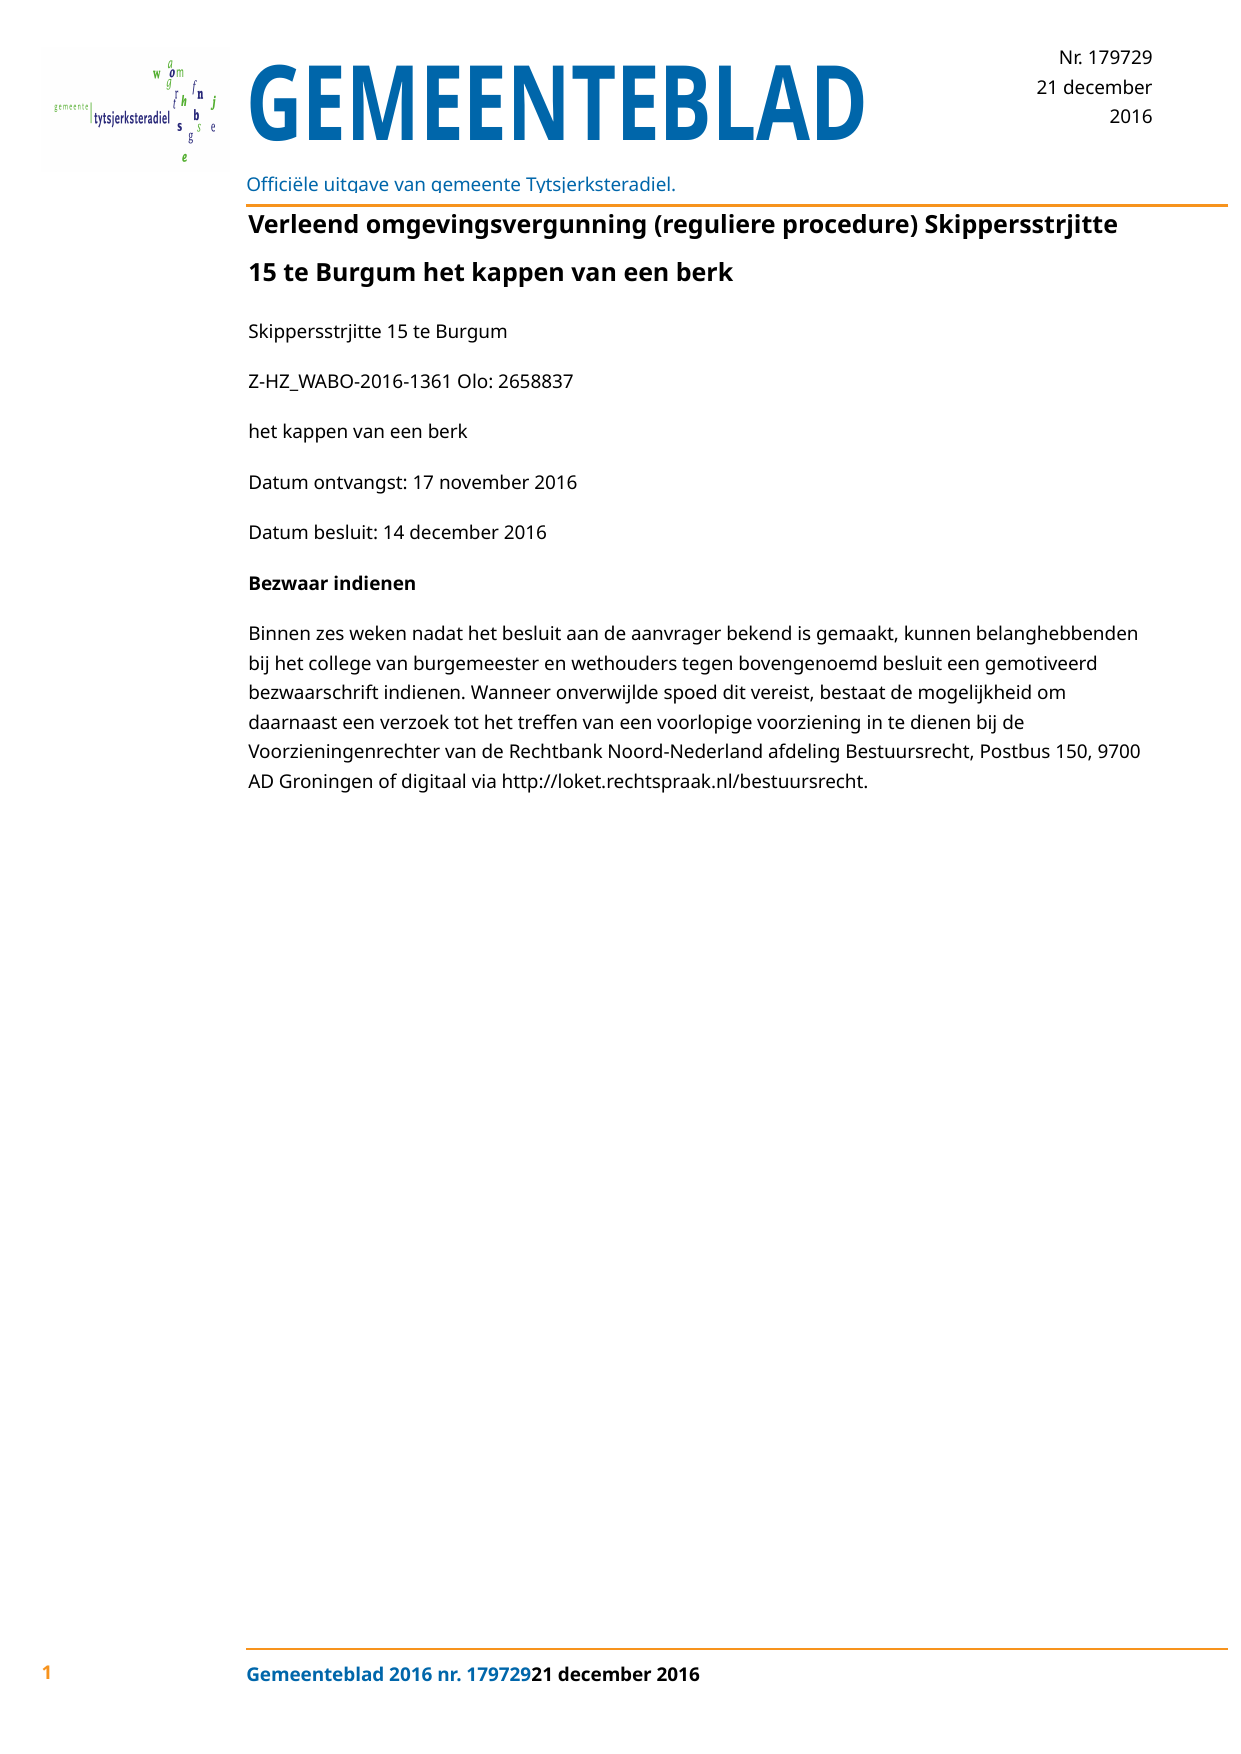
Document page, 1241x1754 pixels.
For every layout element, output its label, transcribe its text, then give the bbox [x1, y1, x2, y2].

picture [41, 47, 231, 172]
text Bezwaar indienen [248, 570, 1152, 596]
text Datum besluit: 14 december 2016 [248, 519, 1152, 545]
text Datum ontvangst: 17 november 2016 [248, 469, 1152, 495]
text Verleend omgevingsvergunning (reguliere procedure) Skippersstrjitte 15 te Burgum het kappen van een berk [248, 207, 1152, 288]
text Skippersstrjitte 15 te Burgum [248, 318, 1152, 344]
text het kappen van een berk [248, 419, 1152, 444]
text Z-HZ_WABO-2016-1361 Olo: 2658837 [248, 368, 1152, 394]
text Binnen zes weken nadat het besluit aan de aanvrager bekend is gemaakt, kunnen belanghebbenden bij het college van burgemeester en wethouders tegen bovengenoemd besluit een gemotiveerd bezwaarschrift indienen. Wanneer onverwijlde spoed dit vereist, bestaat de mogelijkheid om daarnaast een verzoek tot het treffen van een voorlopige voorziening in te dienen bij de Voorzieningenrechter van de Rechtbank Noord-Nederland afdeling Bestuursrecht, Postbus 150, 9700 AD Groningen of digitaal via http://loket.rechtspraak.nl/bestuursrecht. [248, 620, 1152, 794]
